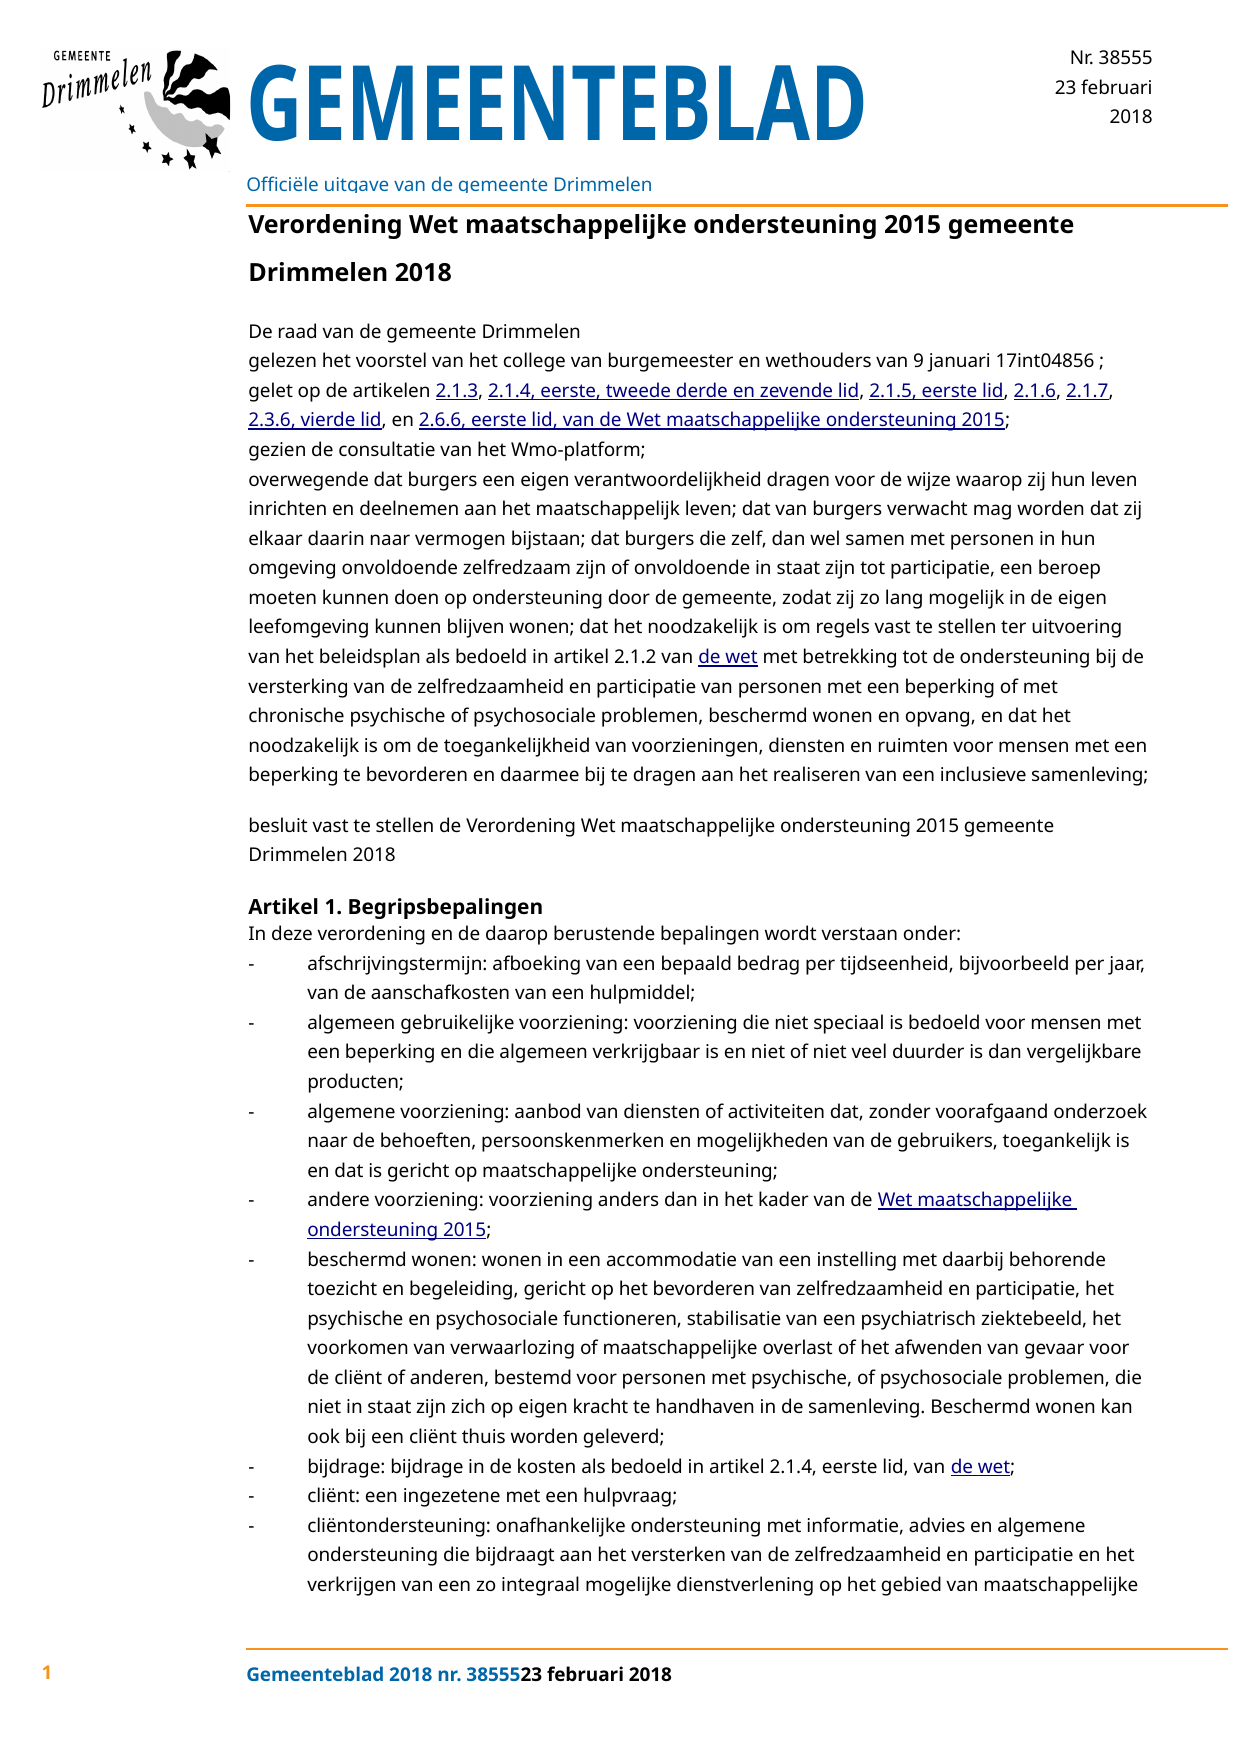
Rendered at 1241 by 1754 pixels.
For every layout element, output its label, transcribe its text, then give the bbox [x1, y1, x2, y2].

text De raad van de gemeente Drimmelen [248, 318, 1152, 344]
text besluit vast te stellen de Verordening Wet maatschappelijke ondersteuning 2015 gemeente Drimmelen 2018 [248, 812, 1152, 867]
text Verordening Wet maatschappelijke ondersteuning 2015 gemeente Drimmelen 2018 [248, 207, 1152, 288]
text gezien de consultatie van het Wmo-platform; [248, 436, 1152, 462]
list bijdrage: bijdrage in de kosten als bedoeld in artikel 2.1.4, eerste lid, van de wet; [248, 1453, 1152, 1479]
list algemeen gebruikelijke voorziening: voorziening die niet speciaal is bedoeld voor mensen met een beperking en die algemeen verkrijgbaar is en niet of niet veel duurder is dan vergelijkbare producten; [248, 1009, 1152, 1094]
list cliёntondersteuning: onafhankelijke ondersteuning met informatie, advies en algemene ondersteuning die bijdraagt aan het versterken van de zelfredzaamheid en participatie en het verkrijgen van een zo integraal mogelijke dienstverlening op het gebied van maatschappelijke [248, 1512, 1152, 1597]
text overwegende dat burgers een eigen verantwoordelijkheid dragen voor de wijze waarop zij hun leven inrichten en deelnemen aan het maatschappelijk leven; dat van burgers verwacht mag worden dat zij elkaar daarin naar vermogen bijstaan; dat burgers die zelf, dan wel samen met personen in hun omgeving onvoldoende zelfredzaam zijn of onvoldoende in staat zijn tot participatie, een beroep moeten kunnen doen op ondersteuning door de gemeente, zodat zij zo lang mogelijk in de eigen leefomgeving kunnen blijven wonen; dat het noodzakelijk is om regels vast te stellen ter uitvoering van het beleidsplan als bedoeld in artikel 2.1.2 van de wet met betrekking tot de ondersteuning bij de versterking van de zelfredzaamheid en participatie van personen met een beperking of met chronische psychische of psychosociale problemen, beschermd wonen en opvang, en dat het noodzakelijk is om de toegankelijkheid van voorzieningen, diensten en ruimten voor mensen met een beperking te bevorderen en daarmee bij te dragen aan het realiseren van een inclusieve samenleving; [248, 466, 1152, 787]
text gelezen het voorstel van het college van burgemeester en wethouders van 9 januari 17int04856 ; [248, 347, 1152, 373]
list beschermd wonen: wonen in een accommodatie van een instelling met daarbij behorende toezicht en begeleiding, gericht op het bevorderen van zelfredzaamheid en participatie, het psychische en psychosociale functioneren, stabilisatie van een psychiatrisch ziektebeeld, het voorkomen van verwaarlozing of maatschappelijke overlast of het afwenden van gevaar voor de cliënt of anderen, bestemd voor personen met psychische, of psychosociale problemen, die niet in staat zijn zich op eigen kracht te handhaven in de samenleving. Beschermd wonen kan ook bij een cliënt thuis worden geleverd; [248, 1246, 1152, 1449]
text In deze verordening en de daarop berustende bepalingen wordt verstaan onder: [248, 920, 1152, 946]
text Artikel 1. Begripsbepalingen [248, 892, 1152, 920]
list cliënt: een ingezetene met een hulpvraag; [248, 1482, 1152, 1508]
list andere voorziening: voorziening anders dan in het kader van de Wet maatschappelijke ondersteuning 2015; [248, 1187, 1152, 1242]
picture [41, 47, 231, 172]
text gelet op de artikelen 2.1.3, 2.1.4, eerste, tweede derde en zevende lid, 2.1.5, eerste lid, 2.1.6, 2.1.7, 2.3.6, vierde lid, en 2.6.6, eerste lid, van de Wet maatschappelijke ondersteuning 2015; [248, 377, 1152, 432]
list afschrijvingstermijn: afboeking van een bepaald bedrag per tijdseenheid, bijvoorbeeld per jaar, van de aanschafkosten van een hulpmiddel; [248, 950, 1152, 1005]
list algemene voorziening: aanbod van diensten of activiteiten dat, zonder voorafgaand onderzoek naar de behoeften, persoonskenmerken en mogelijkheden van de gebruikers, toegankelijk is en dat is gericht op maatschappelijke ondersteuning; [248, 1098, 1152, 1183]
